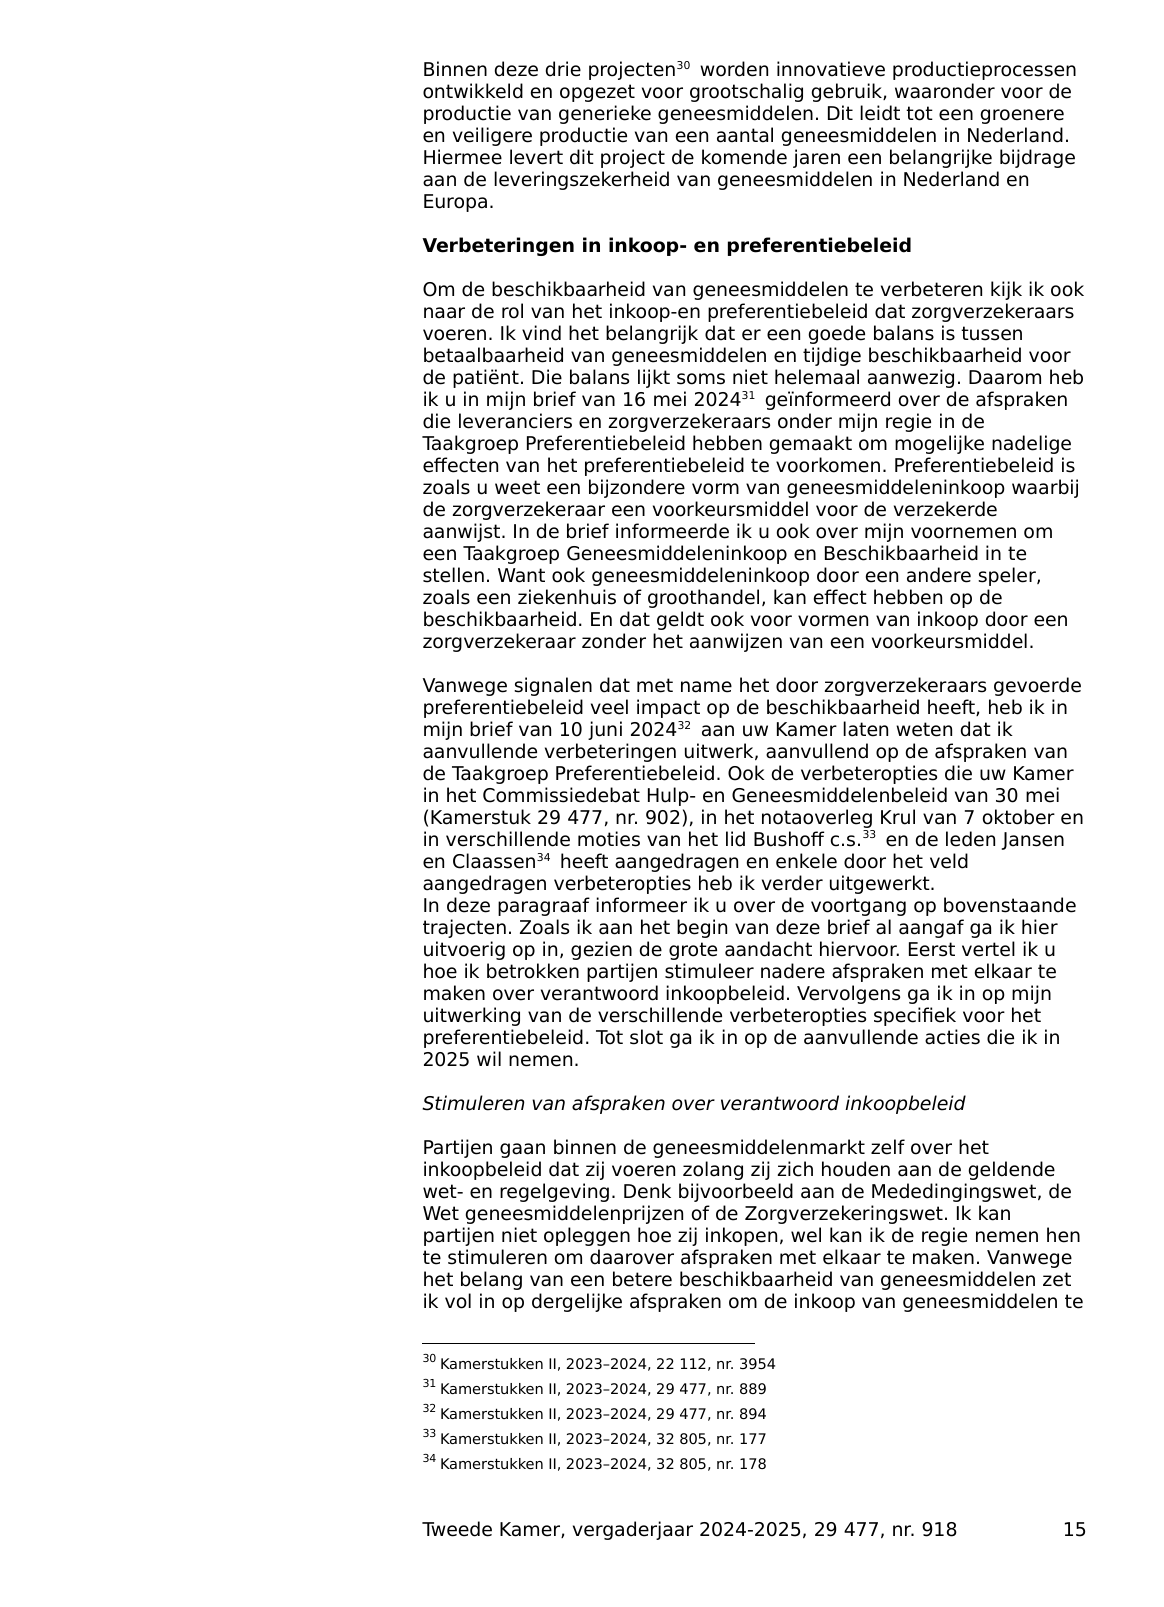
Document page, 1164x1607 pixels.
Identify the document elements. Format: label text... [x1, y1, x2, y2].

subtitle Verbeteringen in inkoop- en preferentiebeleid [422, 235, 1087, 257]
text In deze paragraaf informeer ik u over de voortgang op bovenstaande trajecten. Zoals ik aan het begin van deze brief al aangaf ga ik hier uitvoerig op in, gezien de grote aandacht hiervoor. Eerst vertel ik u hoe ik betrokken partijen stimuleer nadere afspraken met elkaar te maken over verantwoord inkoopbeleid. Vervolgens ga ik in op mijn uitwerking van de verschillende verbeteropties specifiek voor het preferentiebeleid. Tot slot ga ik in op de aanvullende acties die ik in 2025 wil nemen. [422, 895, 1087, 1071]
text Kamerstukken II, 2023–2024, 29 477, nr. 894 [422, 1402, 1087, 1424]
text Kamerstukken II, 2023–2024, 22 112, nr. 3954 [422, 1352, 1087, 1374]
text Kamerstukken II, 2023–2024, 32 805, nr. 178 [422, 1452, 1087, 1474]
text Kamerstukken II, 2023–2024, 32 805, nr. 177 [422, 1427, 1087, 1449]
text Binnen deze drie projecten worden innovatieve productieprocessen ontwikkeld en opgezet voor grootschalig gebruik, waaronder voor de productie van generieke geneesmiddelen. Dit leidt tot een groenere en veiligere productie van een aantal geneesmiddelen in Nederland. Hiermee levert dit project de komende jaren een belangrijke bijdrage aan de leveringszekerheid van geneesmiddelen in Nederland en Europa. [422, 59, 1087, 213]
text Kamerstukken II, 2023–2024, 29 477, nr. 889 [422, 1377, 1087, 1399]
text Partijen gaan binnen de geneesmiddelenmarkt zelf over het inkoopbeleid dat zij voeren zolang zij zich houden aan de geldende wet- en regelgeving. Denk bijvoorbeeld aan de Mededingingswet, de Wet geneesmiddelenprijzen of de Zorgverzekeringswet. Ik kan partijen niet opleggen hoe zij inkopen, wel kan ik de regie nemen hen te stimuleren om daarover afspraken met elkaar te maken. Vanwege het belang van een betere beschikbaarheid van geneesmiddelen zet ik vol in op dergelijke afspraken om de inkoop van geneesmiddelen te [422, 1137, 1087, 1313]
subtitle Stimuleren van afspraken over verantwoord inkoopbeleid [422, 1093, 1087, 1115]
text Vanwege signalen dat met name het door zorgverzekeraars gevoerde preferentiebeleid veel impact op de beschikbaarheid heeft, heb ik in mijn brief van 10 juni 2024 aan uw Kamer laten weten dat ik aanvullende verbeteringen uitwerk, aanvullend op de afspraken van de Taakgroep Preferentiebeleid. Ook de verbeteropties die uw Kamer in het Commissiedebat Hulp- en Geneesmiddelenbeleid van 30 mei (Kamerstuk 29 477, nr. 902), in het notaoverleg Krul van 7 oktober en in verschillende moties van het lid Bushoff c.s. en de leden Jansen en Claassen heeft aangedragen en enkele door het veld aangedragen verbeteropties heb ik verder uitgewerkt. [422, 675, 1087, 895]
text Om de beschikbaarheid van geneesmiddelen te verbeteren kijk ik ook naar de rol van het inkoop-en preferentiebeleid dat zorgverzekeraars voeren. Ik vind het belangrijk dat er een goede balans is tussen betaalbaarheid van geneesmiddelen en tijdige beschikbaarheid voor de patiënt. Die balans lijkt soms niet helemaal aanwezig. Daarom heb ik u in mijn brief van 16 mei 2024 geïnformeerd over de afspraken die leveranciers en zorgverzekeraars onder mijn regie in de Taakgroep Preferentiebeleid hebben gemaakt om mogelijke nadelige effecten van het preferentiebeleid te voorkomen. Preferentiebeleid is zoals u weet een bijzondere vorm van geneesmiddeleninkoop waarbij de zorgverzekeraar een voorkeursmiddel voor de verzekerde aanwijst. In de brief informeerde ik u ook over mijn voornemen om een Taakgroep Geneesmiddeleninkoop en Beschikbaarheid in te stellen. Want ook geneesmiddeleninkoop door een andere speler, zoals een ziekenhuis of groothandel, kan effect hebben op de beschikbaarheid. En dat geldt ook voor vormen van inkoop door een zorgverzekeraar zonder het aanwijzen van een voorkeursmiddel. [422, 279, 1087, 653]
